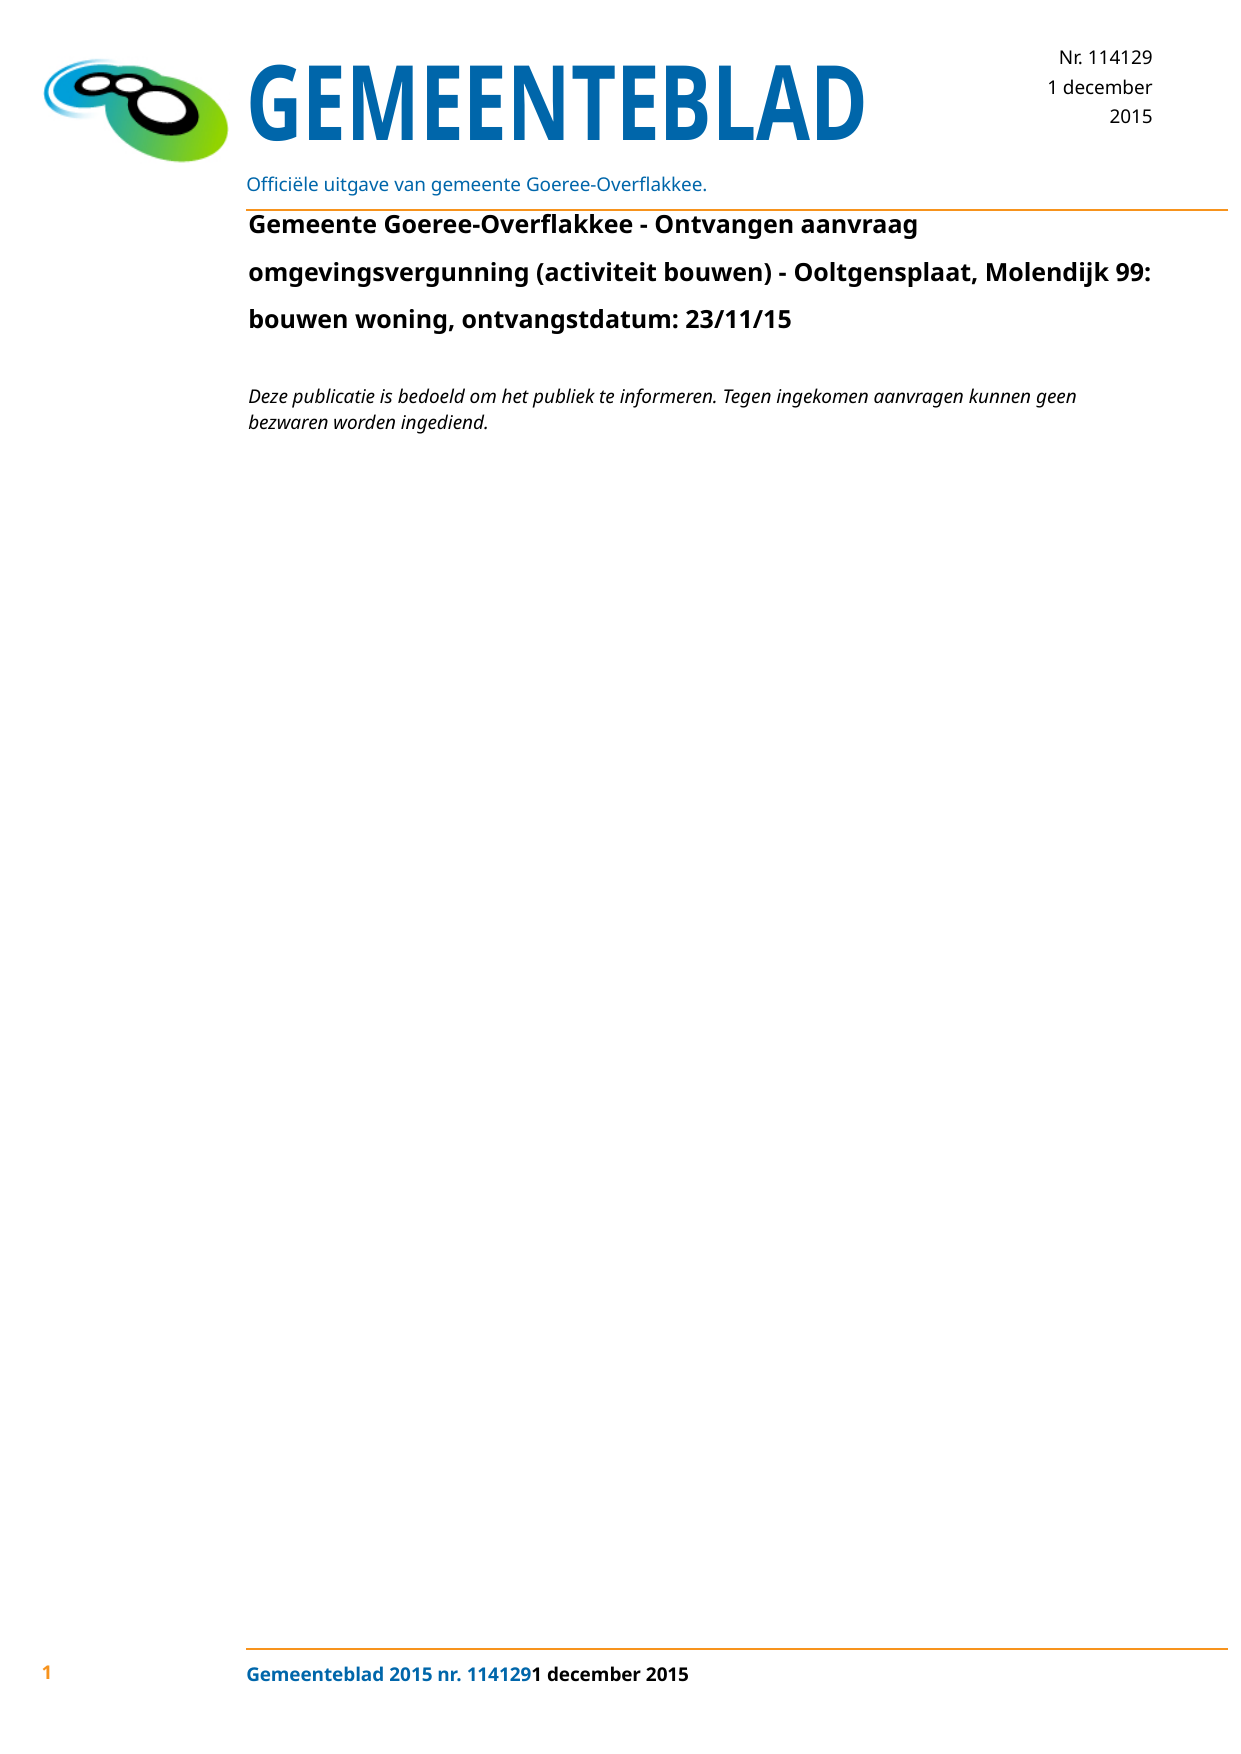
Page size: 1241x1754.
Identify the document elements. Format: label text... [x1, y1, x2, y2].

text Deze publicatie is bedoeld om het publiek te informeren. Tegen ingekomen aanvragen kunnen geen bezwaren worden ingediend. [248, 384, 1152, 435]
picture [41, 47, 231, 172]
text Gemeente Goeree-Overflakkee - Ontvangen aanvraag omgevingsvergunning (activiteit bouwen) - Ooltgensplaat, Molendijk 99: bouwen woning, ontvangstdatum: 23/11/15 [248, 211, 1152, 336]
